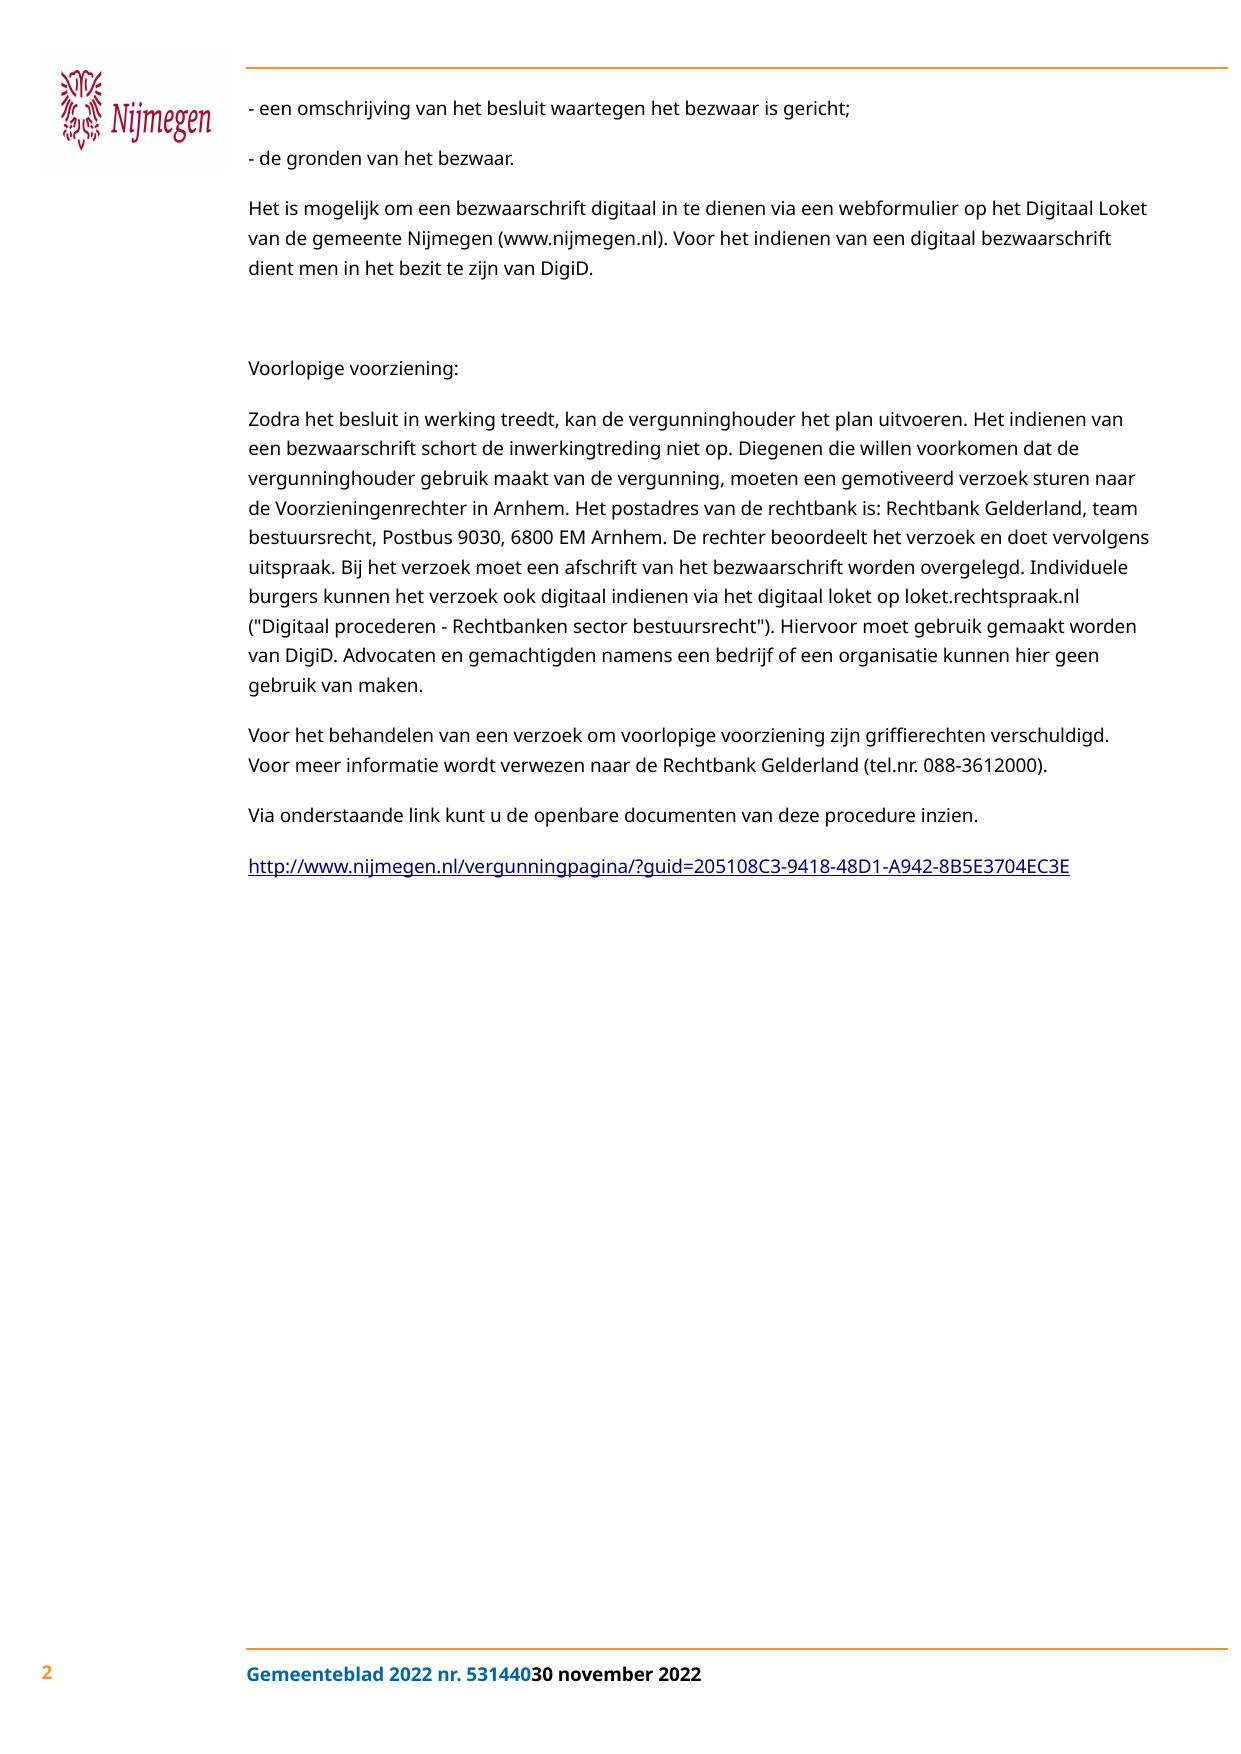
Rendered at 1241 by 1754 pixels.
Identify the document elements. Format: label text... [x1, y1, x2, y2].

text - een omschrijving van het besluit waartegen het bezwaar is gericht; [248, 95, 1152, 121]
text - de gronden van het bezwaar. [248, 145, 1152, 171]
text Via onderstaande link kunt u de openbare documenten van deze procedure inzien. [248, 803, 1152, 828]
picture [41, 47, 231, 172]
text Zodra het besluit in werking treedt, kan de vergunninghouder het plan uitvoeren. Het indienen van een bezwaarschrift schort de inwerkingtreding niet op. Diegenen die willen voorkomen dat de vergunninghouder gebruik maakt van de vergunning, moeten een gemotiveerd verzoek sturen naar de Voorzieningenrechter in Arnhem. Het postadres van de rechtbank is: Rechtbank Gelderland, team bestuursrecht, Postbus 9030, 6800 EM Arnhem. De rechter beoordeelt het verzoek en doet vervolgens uitspraak. Bij het verzoek moet een afschrift van het bezwaarschrift worden overgelegd. Individuele burgers kunnen het verzoek ook digitaal indienen via het digitaal loket op loket.rechtspraak.nl ("Digitaal procederen - Rechtbanken sector bestuursrecht"). Hiervoor moet gebruik gemaakt worden van DigiD. Advocaten en gemachtigden namens een bedrijf of een organisatie kunnen hier geen gebruik van maken. [248, 406, 1152, 698]
text http://www.nijmegen.nl/vergunningpagina/?guid=205108C3-9418-48D1-A942-8B5E3704EC3E [248, 853, 1152, 879]
text Voor het behandelen van een verzoek om voorlopige voorziening zijn griffierechten verschuldigd. Voor meer informatie wordt verwezen naar de Rechtbank Gelderland (tel.nr. 088-3612000). [248, 723, 1152, 778]
text Het is mogelijk om een bezwaarschrift digitaal in te dienen via een webformulier op het Digitaal Loket van de gemeente Nijmegen (www.nijmegen.nl). Voor het indienen van een digitaal bezwaarschrift dient men in het bezit te zijn van DigiD. [248, 196, 1152, 281]
text Voorlopige voorziening: [248, 356, 1152, 381]
